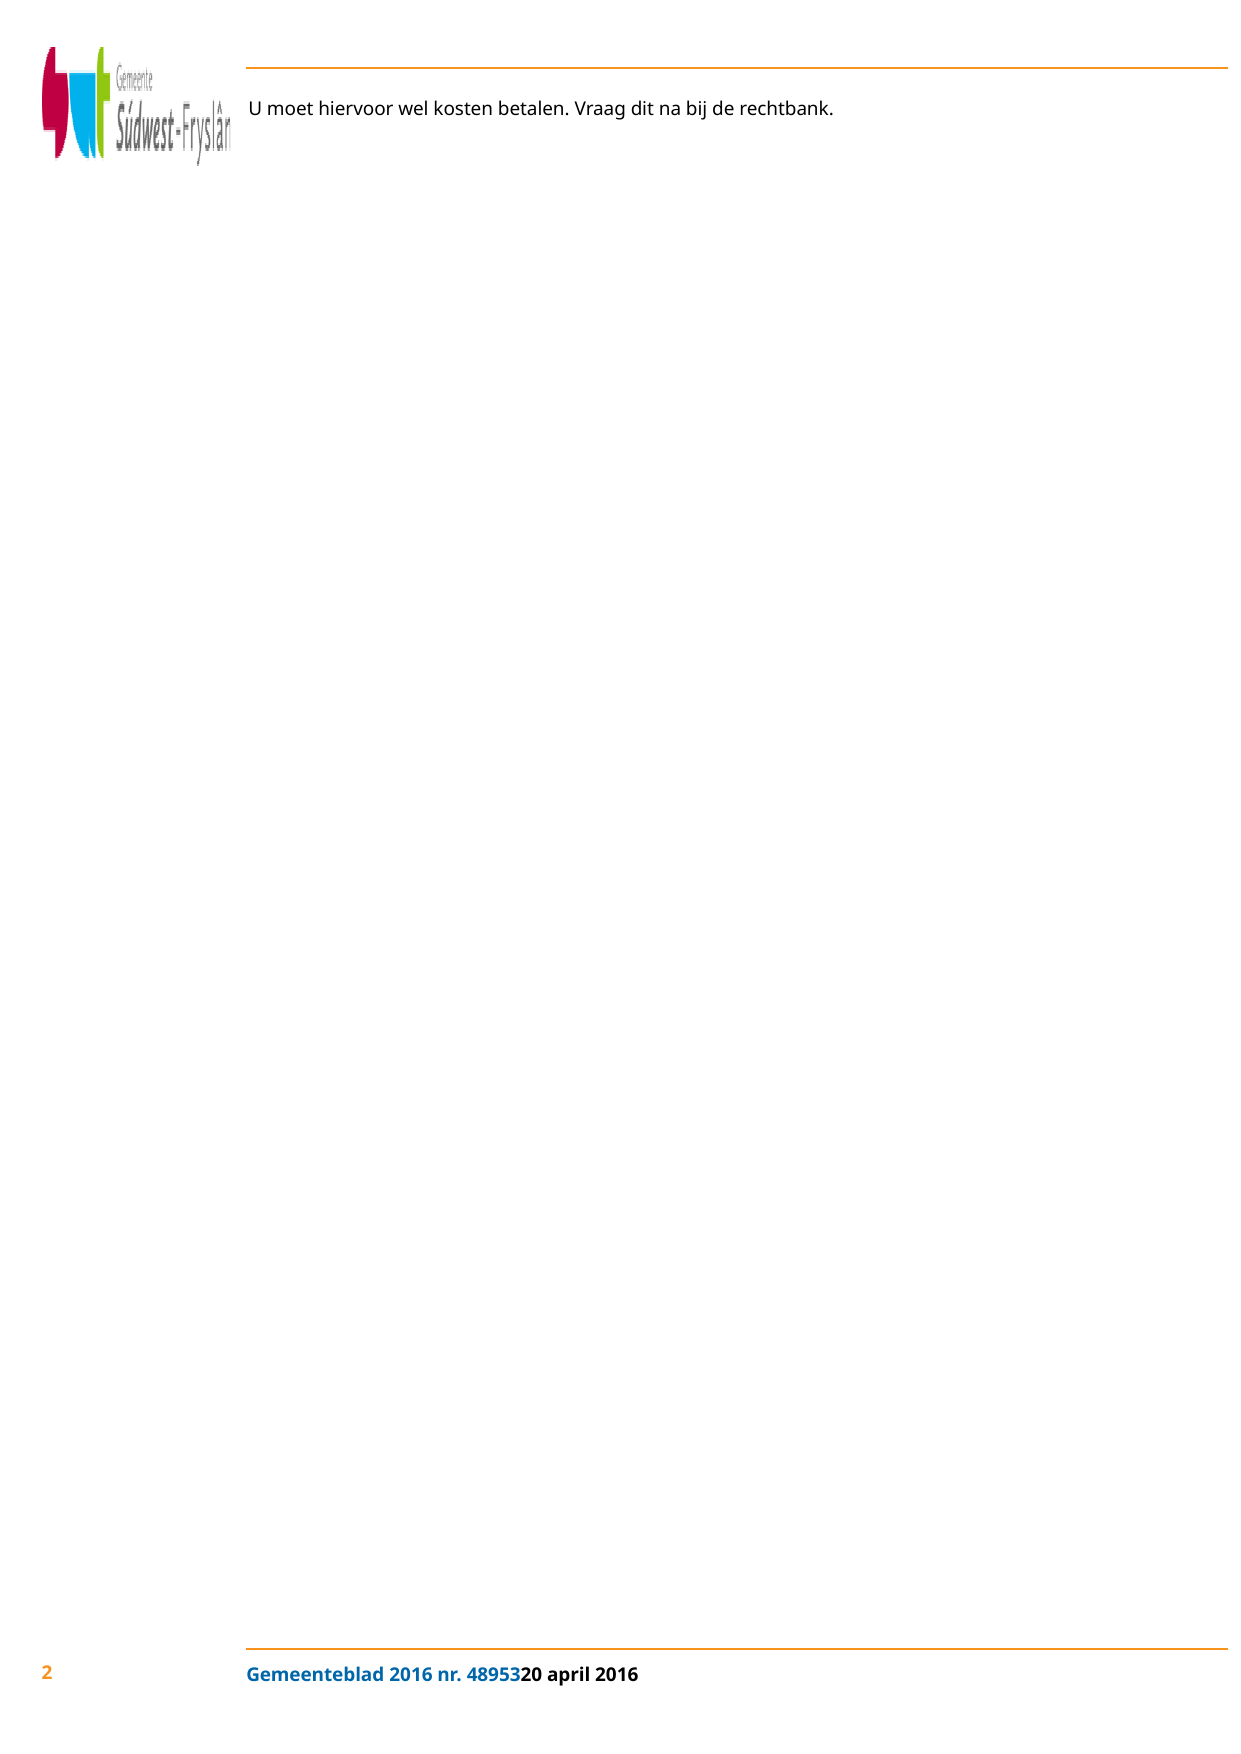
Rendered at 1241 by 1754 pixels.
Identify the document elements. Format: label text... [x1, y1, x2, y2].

text U moet hiervoor wel kosten betalen. Vraag dit na bij de rechtbank. [248, 95, 1152, 121]
picture [41, 47, 231, 172]
